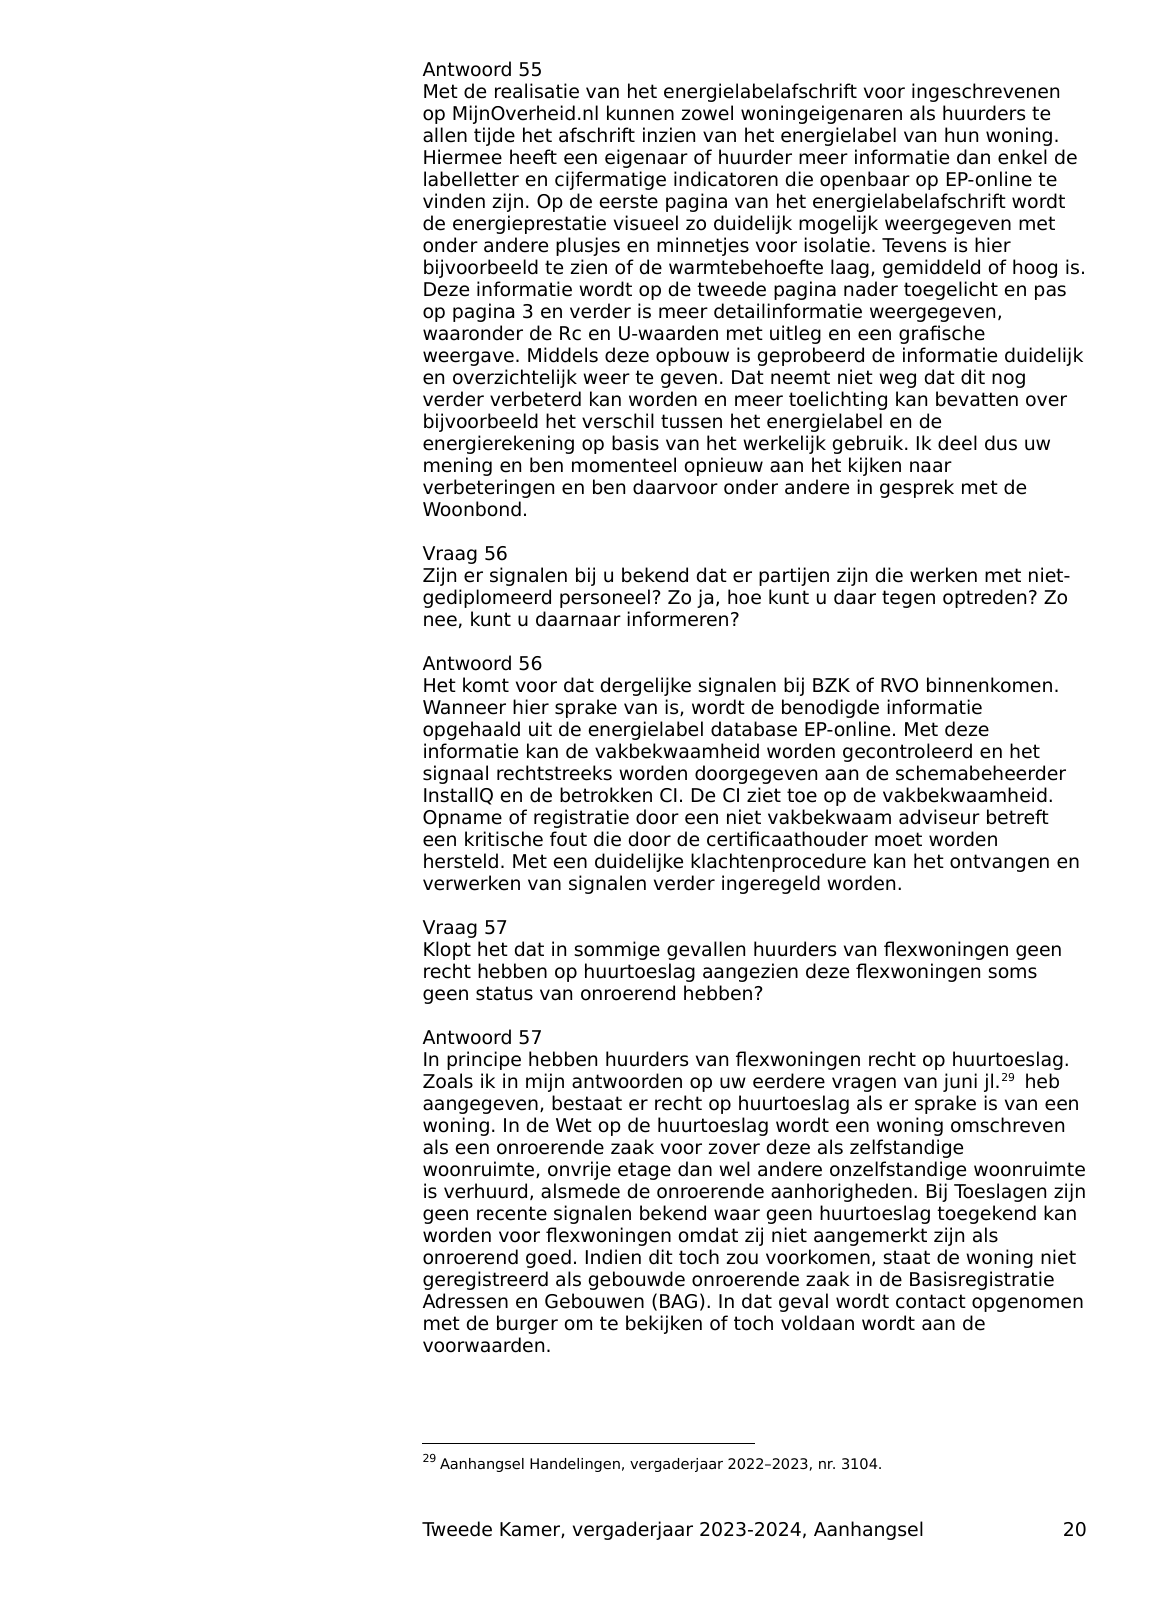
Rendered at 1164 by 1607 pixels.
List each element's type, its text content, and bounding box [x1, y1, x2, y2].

text Vraag 56 [422, 543, 1087, 565]
text Antwoord 56 [422, 653, 1087, 675]
text Antwoord 55 [422, 59, 1087, 81]
text Met de realisatie van het energielabelafschrift voor ingeschrevenen op MijnOverheid.nl kunnen zowel woningeigenaren als huurders te allen tijde het afschrift inzien van het energielabel van hun woning. Hiermee heeft een eigenaar of huurder meer informatie dan enkel de labelletter en cijfermatige indicatoren die openbaar op EP-online te vinden zijn. Op de eerste pagina van het energielabelafschrift wordt de energieprestatie visueel zo duidelijk mogelijk weergegeven met onder andere plusjes en minnetjes voor isolatie. Tevens is hier bijvoorbeeld te zien of de warmtebehoefte laag, gemiddeld of hoog is. Deze informatie wordt op de tweede pagina nader toegelicht en pas op pagina 3 en verder is meer detailinformatie weergegeven, waaronder de Rc en U-waarden met uitleg en een grafische weergave. Middels deze opbouw is geprobeerd de informatie duidelijk en overzichtelijk weer te geven. Dat neemt niet weg dat dit nog verder verbeterd kan worden en meer toelichting kan bevatten over bijvoorbeeld het verschil tussen het energielabel en de energierekening op basis van het werkelijk gebruik. Ik deel dus uw mening en ben momenteel opnieuw aan het kijken naar verbeteringen en ben daarvoor onder andere in gesprek met de Woonbond. [422, 81, 1087, 521]
text Antwoord 57 [422, 1027, 1087, 1049]
text Het komt voor dat dergelijke signalen bij BZK of RVO binnenkomen. Wanneer hier sprake van is, wordt de benodigde informatie opgehaald uit de energielabel database EP-online. Met deze informatie kan de vakbekwaamheid worden gecontroleerd en het signaal rechtstreeks worden doorgegeven aan de schemabeheerder InstallQ en de betrokken CI. De CI ziet toe op de vakbekwaamheid. Opname of registratie door een niet vakbekwaam adviseur betreft een kritische fout die door de certificaathouder moet worden hersteld. Met een duidelijke klachtenprocedure kan het ontvangen en verwerken van signalen verder ingeregeld worden. [422, 675, 1087, 895]
text Vraag 57 [422, 917, 1087, 939]
text Aanhangsel Handelingen, vergaderjaar 2022–2023, nr. 3104. [422, 1452, 1087, 1474]
text Zijn er signalen bij u bekend dat er partijen zijn die werken met niet-gediplomeerd personeel? Zo ja, hoe kunt u daar tegen optreden? Zo nee, kunt u daarnaar informeren? [422, 565, 1087, 631]
text Klopt het dat in sommige gevallen huurders van flexwoningen geen recht hebben op huurtoeslag aangezien deze flexwoningen soms geen status van onroerend hebben? [422, 939, 1087, 1005]
text In principe hebben huurders van flexwoningen recht op huurtoeslag. Zoals ik in mijn antwoorden op uw eerdere vragen van juni jl. heb aangegeven, bestaat er recht op huurtoeslag als er sprake is van een woning. In de Wet op de huurtoeslag wordt een woning omschreven als een onroerende zaak voor zover deze als zelfstandige woonruimte, onvrije etage dan wel andere onzelfstandige woonruimte is verhuurd, alsmede de onroerende aanhorigheden. Bij Toeslagen zijn geen recente signalen bekend waar geen huurtoeslag toegekend kan worden voor flexwoningen omdat zij niet aangemerkt zijn als onroerend goed. Indien dit toch zou voorkomen, staat de woning niet geregistreerd als gebouwde onroerende zaak in de Basisregistratie Adressen en Gebouwen (BAG). In dat geval wordt contact opgenomen met de burger om te bekijken of toch voldaan wordt aan de voorwaarden. [422, 1049, 1087, 1357]
